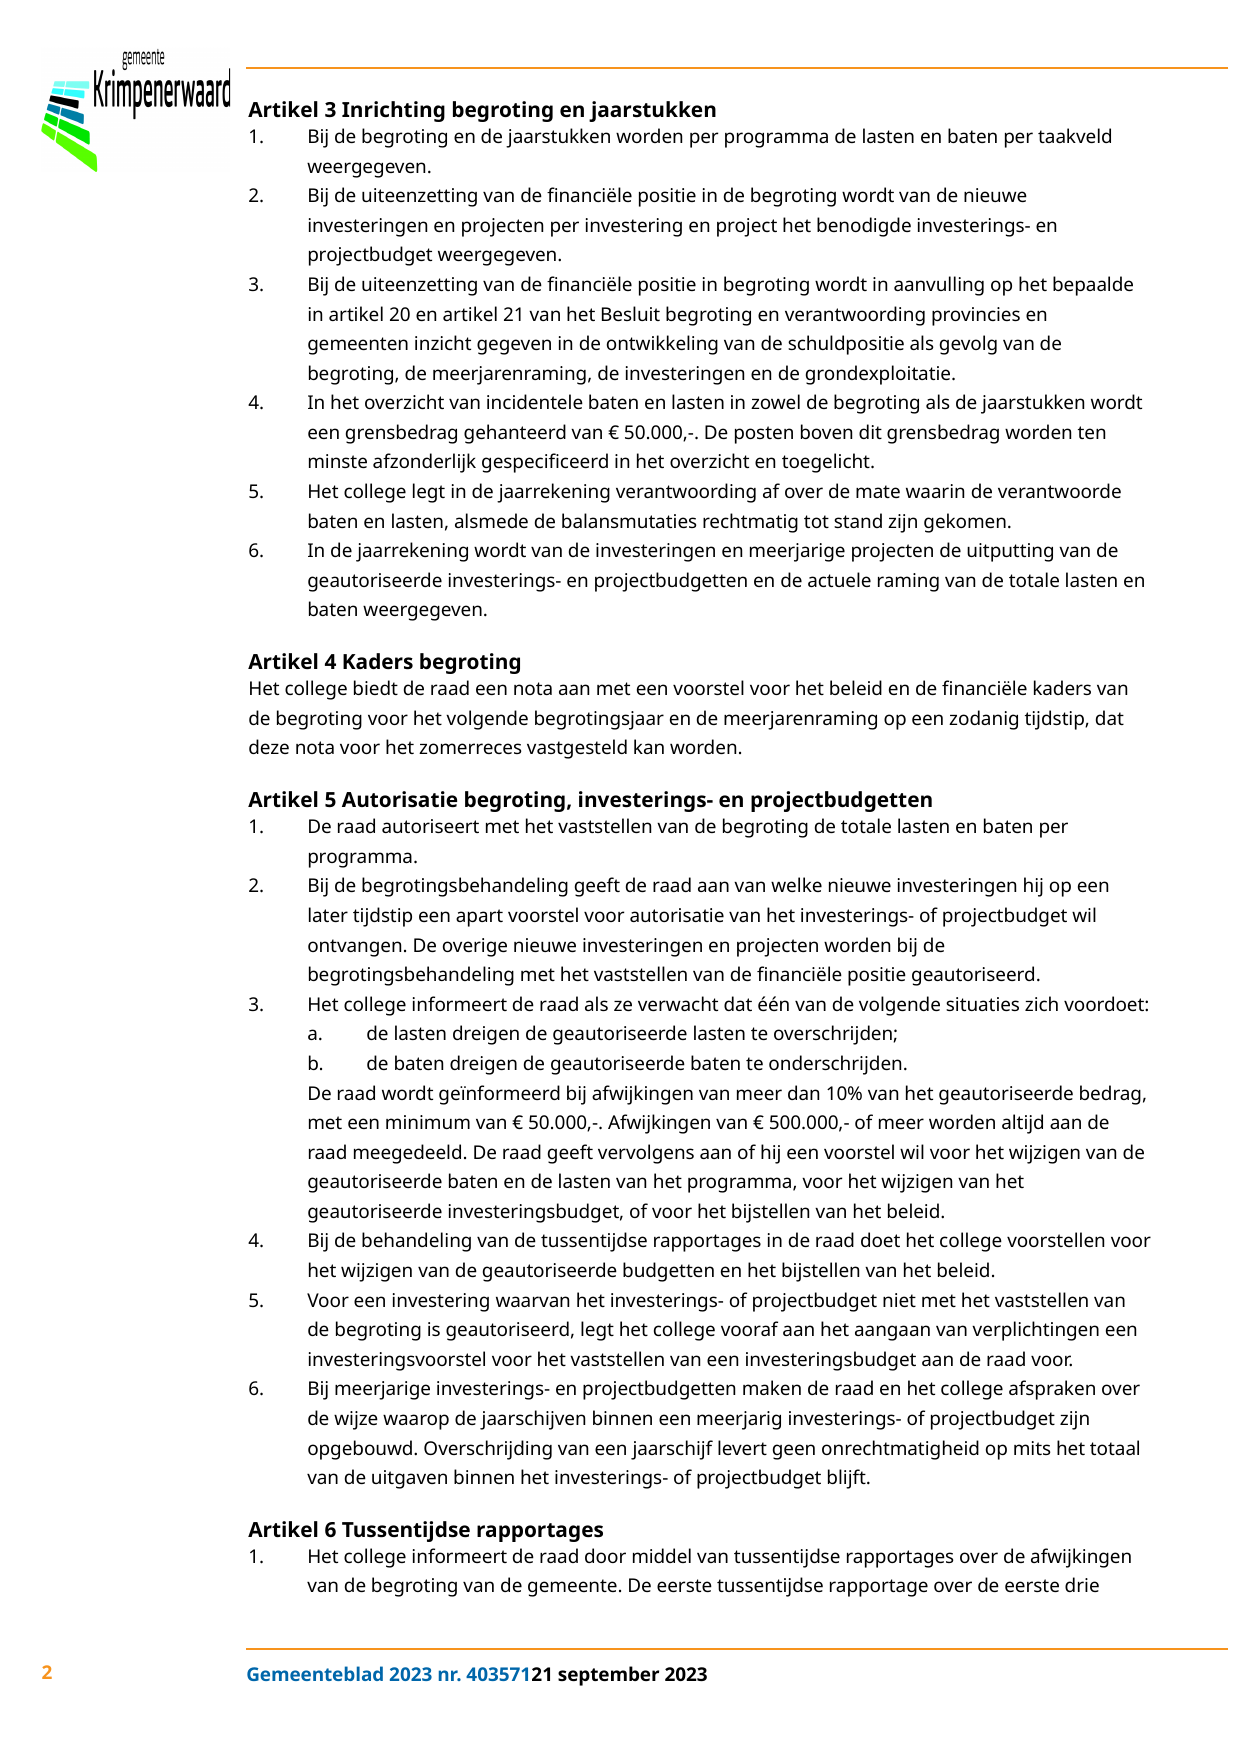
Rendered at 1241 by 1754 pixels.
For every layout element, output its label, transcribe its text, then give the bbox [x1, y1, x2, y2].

text Artikel 3 Inrichting begroting en jaarstukken [248, 95, 1152, 123]
text Het college biedt de raad een nota aan met een voorstel voor het beleid en de financiële kaders van de begroting voor het volgende begrotingsjaar en de meerjarenraming op een zodanig tijdstip, dat deze nota voor het zomerreces vastgesteld kan worden. [248, 675, 1152, 760]
text Artikel 4 Kaders begroting [248, 647, 1152, 675]
list Bij de begroting en de jaarstukken worden per programma de lasten en baten per taakveld weergegeven. [248, 123, 1152, 178]
list Bij de uiteenzetting van de financiële positie in begroting wordt in aanvulling op het bepaalde in artikel 20 en artikel 21 van het Besluit begroting en verantwoording provincies en gemeenten inzicht gegeven in de ontwikkeling van de schuldpositie als gevolg van de begroting, de meerjarenraming, de investeringen en de grondexploitatie. [248, 271, 1152, 386]
list Bij de uiteenzetting van de financiële positie in de begroting wordt van de nieuwe investeringen en projecten per investering en project het benodigde investerings- en projectbudget weergegeven. [248, 182, 1152, 267]
list de lasten dreigen de geautoriseerde lasten te overschrijden; [307, 1021, 1152, 1046]
list De raad autoriseert met het vaststellen van de begroting de totale lasten en baten per programma. [248, 813, 1152, 869]
picture [41, 47, 231, 172]
list Bij de begrotingsbehandeling geeft de raad aan van welke nieuwe investeringen hij op een later tijdstip een apart voorstel voor autorisatie van het investerings- of projectbudget wil ontvangen. De overige nieuwe investeringen en projecten worden bij de begrotingsbehandeling met het vaststellen van de financiële positie geautoriseerd. [248, 873, 1152, 987]
list Het college informeert de raad door middel van tussentijdse rapportages over de afwijkingen van de begroting van de gemeente. De eerste tussentijdse rapportage over de eerste drie [248, 1543, 1152, 1598]
list Het college legt in de jaarrekening verantwoording af over de mate waarin de verantwoorde baten en lasten, alsmede de balansmutaties rechtmatig tot stand zijn gekomen. [248, 478, 1152, 533]
text Artikel 6 Tussentijdse rapportages [248, 1515, 1152, 1543]
text Artikel 5 Autorisatie begroting, investerings- en projectbudgetten [248, 785, 1152, 813]
list In de jaarrekening wordt van de investeringen en meerjarige projecten de uitputting van de geautoriseerde investerings- en projectbudgetten en de actuele raming van de totale lasten en baten weergegeven. [248, 537, 1152, 622]
list In het overzicht van incidentele baten en lasten in zowel de begroting als de jaarstukken wordt een grensbedrag gehanteerd van € 50.000,-. De posten boven dit grensbedrag worden ten minste afzonderlijk gespecificeerd in het overzicht en toegelicht. [248, 389, 1152, 474]
list Voor een investering waarvan het investerings- of projectbudget niet met het vaststellen van de begroting is geautoriseerd, legt het college vooraf aan het aangaan van verplichtingen een investeringsvoorstel voor het vaststellen van een investeringsbudget aan de raad voor. [248, 1287, 1152, 1372]
list Het college informeert de raad als ze verwacht dat één van de volgende situaties zich voordoet: [248, 991, 1152, 1017]
list de baten dreigen de geautoriseerde baten te onderschrijden. [307, 1050, 1152, 1076]
list De raad wordt geïnformeerd bij afwijkingen van meer dan 10% van het geautoriseerde bedrag, met een minimum van € 50.000,-. Afwijkingen van € 500.000,- of meer worden altijd aan de raad meegedeeld. De raad geeft vervolgens aan of hij een voorstel wil voor het wijzigen van de geautoriseerde baten en de lasten van het programma, voor het wijzigen van het geautoriseerde investeringsbudget, of voor het bijstellen van het beleid. [248, 1080, 1152, 1224]
list Bij meerjarige investerings- en projectbudgetten maken de raad en het college afspraken over de wijze waarop de jaarschijven binnen een meerjarig investerings- of projectbudget zijn opgebouwd. Overschrijding van een jaarschijf levert geen onrechtmatigheid op mits het totaal van de uitgaven binnen het investerings- of projectbudget blijft. [248, 1376, 1152, 1490]
list Bij de behandeling van de tussentijdse rapportages in de raad doet het college voorstellen voor het wijzigen van de geautoriseerde budgetten en het bijstellen van het beleid. [248, 1228, 1152, 1283]
